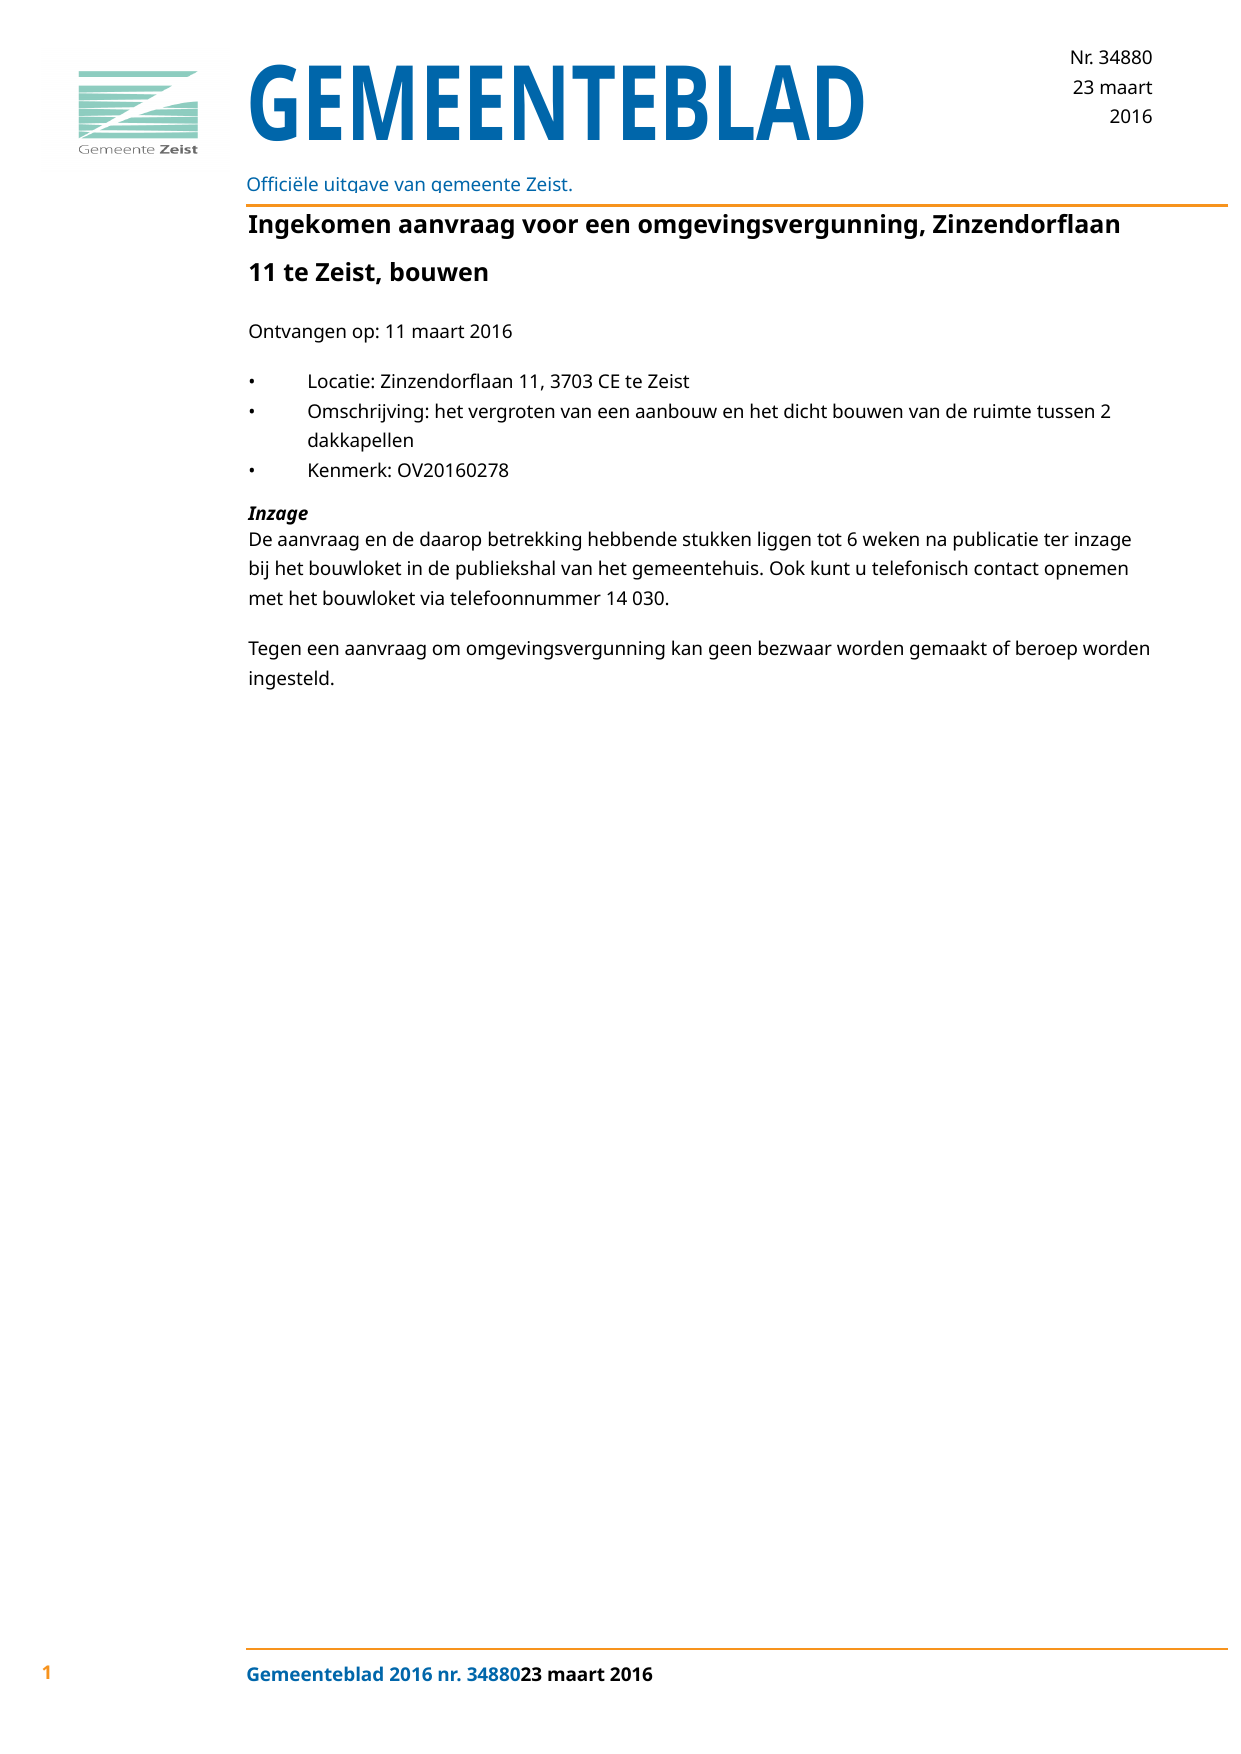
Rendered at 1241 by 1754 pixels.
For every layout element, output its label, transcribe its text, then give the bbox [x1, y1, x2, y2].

text De aanvraag en de daarop betrekking hebbende stukken liggen tot 6 weken na publicatie ter inzage bij het bouwloket in de publiekshal van het gemeentehuis. Ook kunt u telefonisch contact opnemen met het bouwloket via telefoonnummer 14 030. [248, 526, 1152, 611]
list Locatie: Zinzendorflaan 11, 3703 CE te Zeist [248, 368, 1152, 394]
list Omschrijving: het vergroten van een aanbouw en het dicht bouwen van de ruimte tussen 2 dakkapellen [248, 398, 1152, 453]
text Ingekomen aanvraag voor een omgevingsvergunning, Zinzendorflaan 11 te Zeist, bouwen [248, 207, 1152, 288]
list Kenmerk: OV20160278 [248, 457, 1152, 483]
picture [41, 47, 231, 172]
text Tegen een aanvraag om omgevingsvergunning kan geen bezwaar worden gemaakt of beroep worden ingesteld. [248, 636, 1152, 691]
text Inzage [248, 500, 1152, 526]
text Ontvangen op: 11 maart 2016 [248, 318, 1152, 344]
